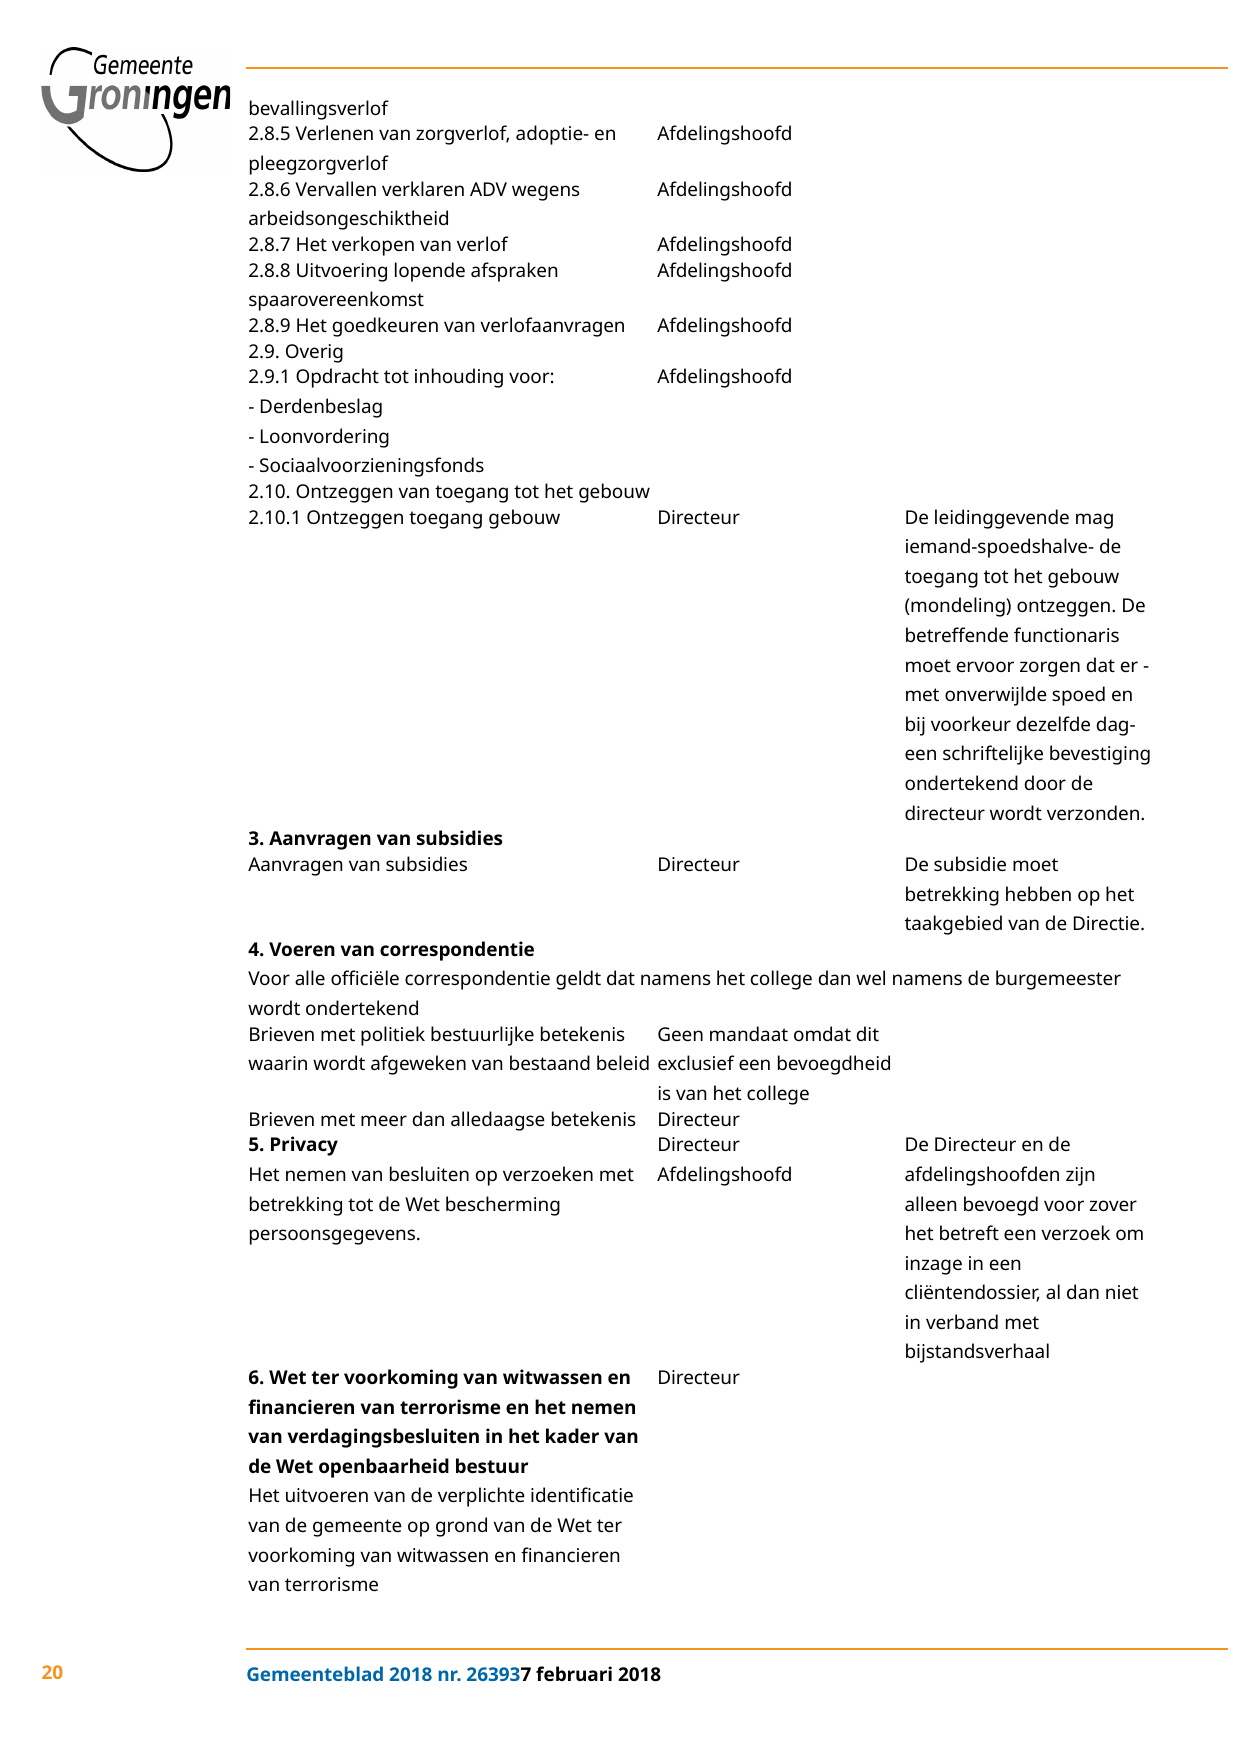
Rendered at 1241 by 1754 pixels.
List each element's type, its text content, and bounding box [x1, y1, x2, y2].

table_cell Afdelingshoofd [657, 231, 904, 257]
table_cell [904, 257, 1152, 312]
table_cell [904, 825, 1152, 851]
table_cell 2.10.1 Ontzeggen toegang gebouw [248, 504, 657, 825]
table_cell [904, 95, 1152, 121]
table_cell [904, 1106, 1152, 1132]
table_cell 5. Privacy Het nemen van besluiten op verzoeken met betrekking tot de Wet bescherming persoonsgegevens. [248, 1132, 657, 1364]
table_cell [904, 176, 1152, 231]
table_cell Afdelingshoofd [657, 364, 904, 478]
table_cell 2.10. Ontzeggen van toegang tot het gebouw [248, 478, 1152, 504]
table_cell Afdelingshoofd [657, 176, 904, 231]
table_cell 2.8.5 Verlenen van zorgverlof, adoptie- en pleegzorgverlof [248, 121, 657, 176]
table_cell 4. Voeren van correspondentie Voor alle officiële correspondentie geldt dat namens het college dan wel namens de burgemeester wordt ondertekend [248, 936, 1152, 1021]
table_cell Afdelingshoofd [657, 121, 904, 176]
table_cell Geen mandaat omdat dit exclusief een bevoegdheid is van het college [657, 1021, 904, 1106]
table_cell [904, 231, 1152, 257]
table_cell 2.8.8 Uitvoering lopende afspraken spaarovereenkomst [248, 257, 657, 312]
table_cell 6. Wet ter voorkoming van witwassen en financieren van terrorisme en het nemen van verdagingsbesluiten in het kader van de Wet openbaarheid bestuur Het uitvoeren van de verplichte identificatie van de gemeente op grond van de Wet ter voorkoming van witwassen en financieren van terrorisme [248, 1364, 657, 1597]
table_cell Brieven met meer dan alledaagse betekenis [248, 1106, 657, 1132]
table_cell Directeur [657, 851, 904, 936]
table_cell De leidinggevende mag iemand-spoedshalve- de toegang tot het gebouw (mondeling) ontzeggen. De betreffende functionaris moet ervoor zorgen dat er -met onverwijlde spoed en bij voorkeur dezelfde dag- een schriftelijke bevestiging ondertekend door de directeur wordt verzonden. [904, 504, 1152, 825]
table_cell 2.9. Overig [248, 338, 1152, 364]
table_cell Brieven met politiek bestuurlijke betekenis waarin wordt afgeweken van bestaand beleid [248, 1021, 657, 1106]
table_cell De Directeur en de afdelingshoofden zijn alleen bevoegd voor zover het betreft een verzoek om inzage in een cliëntendossier, al dan niet in verband met bijstandsverhaal [904, 1132, 1152, 1364]
table_cell 2.8.6 Vervallen verklaren ADV wegens arbeidsongeschiktheid [248, 176, 657, 231]
table_cell Directeur [657, 504, 904, 825]
table_cell [904, 121, 1152, 176]
table_cell 2.8.9 Het goedkeuren van verlofaanvragen [248, 312, 657, 338]
table_cell Directeur [657, 1106, 904, 1132]
table_cell Directeur [657, 1364, 904, 1597]
table_cell Directeur Afdelingshoofd [657, 1132, 904, 1364]
table_cell [657, 825, 904, 851]
table_cell De subsidie moet betrekking hebben op het taakgebied van de Directie. [904, 851, 1152, 936]
table_cell 2.9.1 Opdracht tot inhouding voor: - Derdenbeslag - Loonvordering - Sociaalvoorzieningsfonds [248, 364, 657, 478]
table_cell Afdelingshoofd [657, 257, 904, 312]
picture [41, 47, 231, 172]
table_cell [904, 1364, 1152, 1597]
table_cell [657, 95, 904, 121]
table_cell [904, 1021, 1152, 1106]
table_cell Afdelingshoofd [657, 312, 904, 338]
table_cell [904, 364, 1152, 478]
table_cell 3. Aanvragen van subsidies [248, 825, 657, 851]
table_cell [904, 312, 1152, 338]
table_cell 2.8.7 Het verkopen van verlof [248, 231, 657, 257]
table_cell Aanvragen van subsidies [248, 851, 657, 936]
table_cell bevallingsverlof [248, 95, 657, 121]
